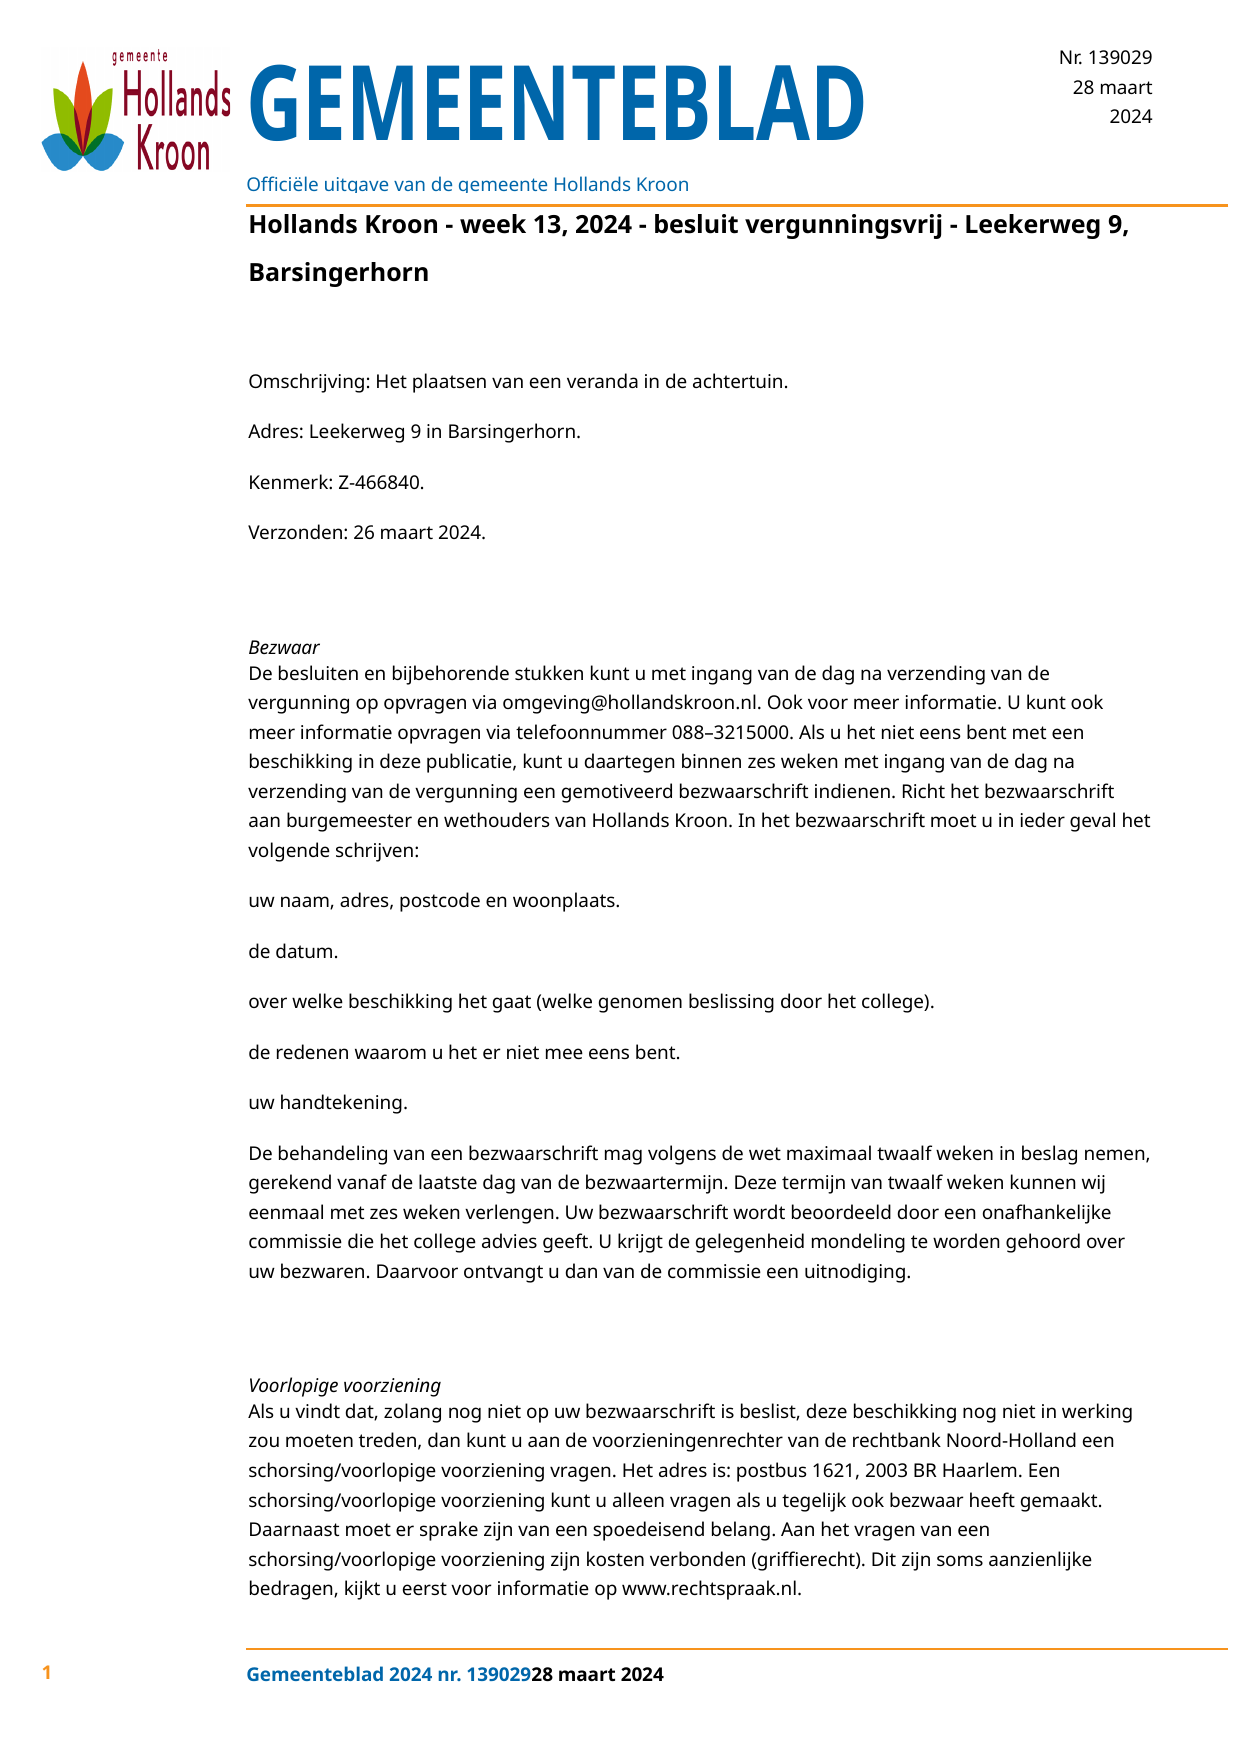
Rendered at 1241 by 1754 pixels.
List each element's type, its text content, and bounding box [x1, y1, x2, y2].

text De besluiten en bijbehorende stukken kunt u met ingang van de dag na verzending van de vergunning op opvragen via omgeving@hollandskroon.nl. Ook voor meer informatie. U kunt ook meer informatie opvragen via telefoonnummer 088–3215000. Als u het niet eens bent met een beschikking in deze publicatie, kunt u daartegen binnen zes weken met ingang van de dag na verzending van de vergunning een gemotiveerd bezwaarschrift indienen. Richt het bezwaarschrift aan burgemeester en wethouders van Hollands Kroon. In het bezwaarschrift moet u in ieder geval het volgende schrijven: [248, 660, 1152, 863]
text De behandeling van een bezwaarschrift mag volgens de wet maximaal twaalf weken in beslag nemen, gerekend vanaf de laatste dag van de bezwaartermijn. Deze termijn van twaalf weken kunnen wij eenmaal met zes weken verlengen. Uw bezwaarschrift wordt beoordeeld door een onafhankelijke commissie die het college advies geeft. U krijgt de gelegenheid mondeling te worden gehoord over uw bezwaren. Daarvoor ontvangt u dan van de commissie een uitnodiging. [248, 1140, 1152, 1284]
text Bezwaar [248, 634, 1152, 660]
text Adres: Leekerweg 9 in Barsingerhorn. [248, 419, 1152, 444]
text over welke beschikking het gaat (welke genomen beslissing door het college). [248, 988, 1152, 1014]
text Verzonden: 26 maart 2024. [248, 519, 1152, 545]
text Kenmerk: Z-466840. [248, 469, 1152, 495]
text Hollands Kroon - week 13, 2024 - besluit vergunningsvrij - Leekerweg 9, Barsingerhorn [248, 207, 1152, 288]
picture [41, 47, 231, 172]
text de datum. [248, 938, 1152, 964]
text Als u vindt dat, zolang nog niet op uw bezwaarschrift is beslist, deze beschikking nog niet in werking zou moeten treden, dan kunt u aan de voorzieningenrechter van de rechtbank Noord-Holland een schorsing/voorlopige voorziening vragen. Het adres is: postbus 1621, 2003 BR Haarlem. Een schorsing/voorlopige voorziening kunt u alleen vragen als u tegelijk ook bezwaar heeft gemaakt. Daarnaast moet er sprake zijn van een spoedeisend belang. Aan het vragen van een schorsing/voorlopige voorziening zijn kosten verbonden (griffierecht). Dit zijn soms aanzienlijke bedragen, kijkt u eerst voor informatie op www.rechtspraak.nl. [248, 1398, 1152, 1601]
text Voorlopige voorziening [248, 1372, 1152, 1398]
text uw handtekening. [248, 1089, 1152, 1115]
text uw naam, adres, postcode en woonplaats. [248, 888, 1152, 913]
text de redenen waarom u het er niet mee eens bent. [248, 1039, 1152, 1064]
text Omschrijving: Het plaatsen van een veranda in de achtertuin. [248, 368, 1152, 394]
